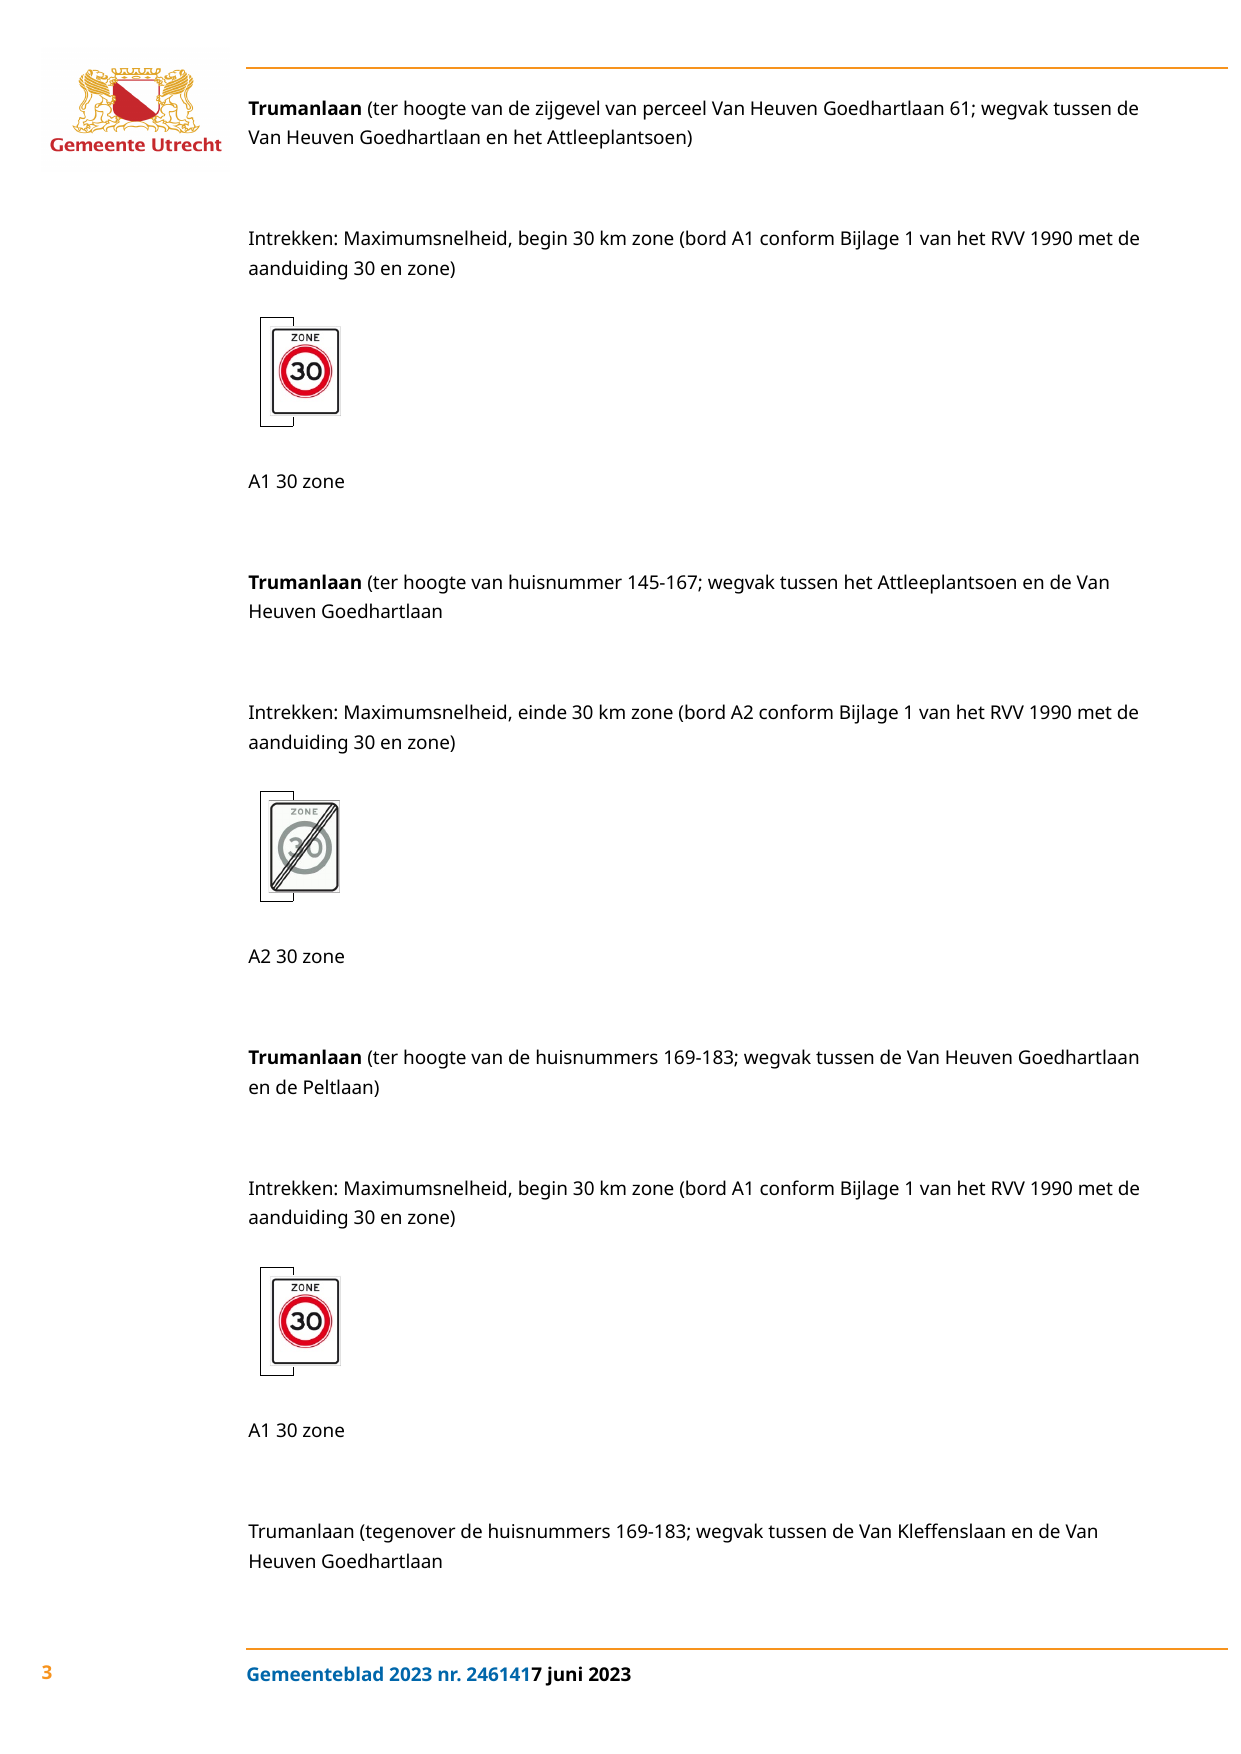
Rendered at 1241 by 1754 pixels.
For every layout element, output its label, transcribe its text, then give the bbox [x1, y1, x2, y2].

picture [41, 47, 231, 172]
text Trumanlaan (tegenover de huisnummers 169-183; wegvak tussen de Van Kleffenslaan en de Van Heuven Goedhartlaan [248, 1518, 1152, 1574]
text Intrekken: Maximumsnelheid, einde 30 km zone (bord A2 conform Bijlage 1 van het RVV 1990 met de aanduiding 30 en zone) [248, 699, 1152, 755]
text Intrekken: Maximumsnelheid, begin 30 km zone (bord A1 conform Bijlage 1 van het RVV 1990 met de aanduiding 30 en zone) [248, 1175, 1152, 1230]
text Trumanlaan (ter hoogte van huisnummer 145-167; wegvak tussen het Attleeplantsoen en de Van Heuven Goedhartlaan [248, 569, 1152, 624]
picture [268, 1275, 342, 1367]
text A2 30 zone [248, 943, 1152, 969]
picture [268, 800, 340, 893]
text A1 30 zone [248, 1418, 1152, 1443]
text A1 30 zone [248, 468, 1152, 494]
text Trumanlaan (ter hoogte van de huisnummers 169-183; wegvak tussen de Van Heuven Goedhartlaan en de Peltlaan) [248, 1044, 1152, 1099]
text Intrekken: Maximumsnelheid, begin 30 km zone (bord A1 conform Bijlage 1 van het RVV 1990 met de aanduiding 30 en zone) [248, 225, 1152, 281]
picture [268, 326, 342, 417]
text Trumanlaan (ter hoogte van de zijgevel van perceel Van Heuven Goedhartlaan 61; wegvak tussen de Van Heuven Goedhartlaan en het Attleeplantsoen) [248, 95, 1152, 150]
